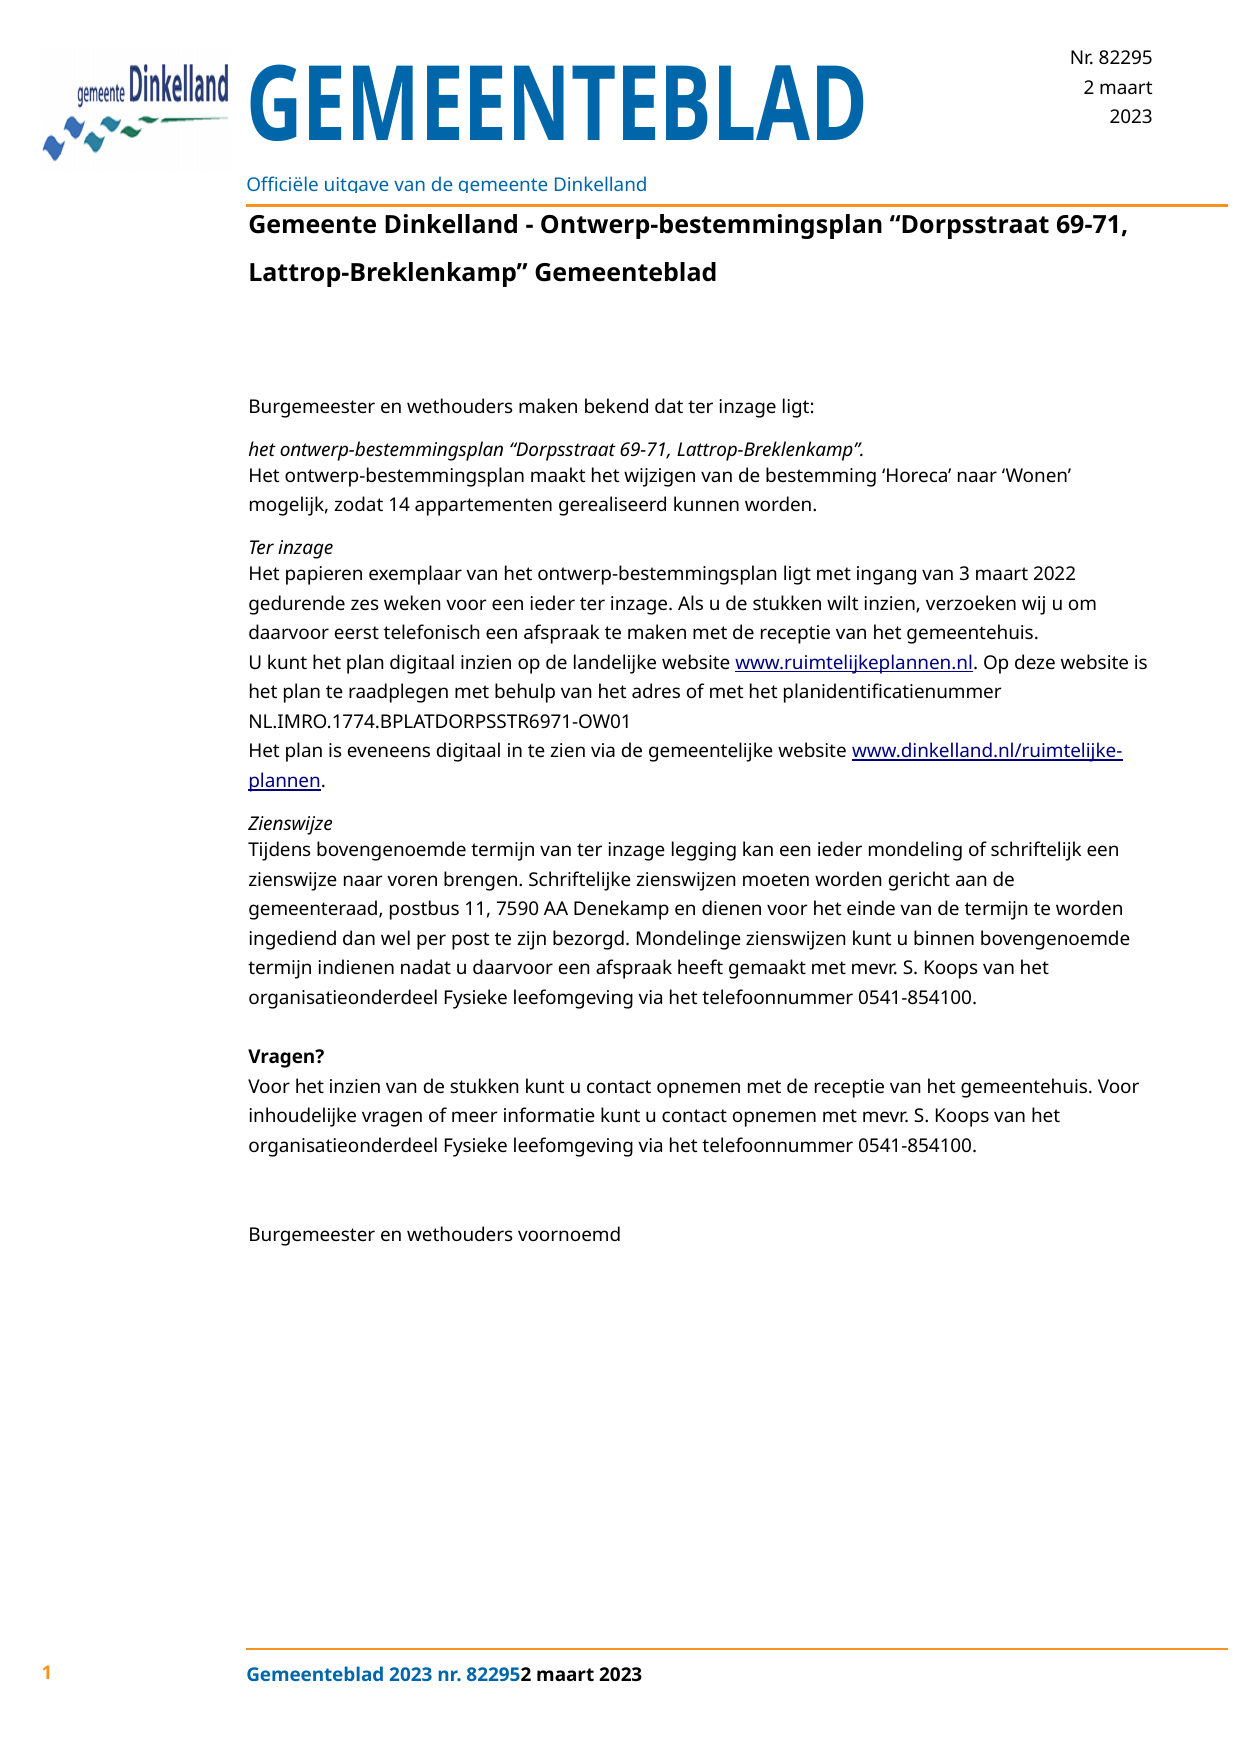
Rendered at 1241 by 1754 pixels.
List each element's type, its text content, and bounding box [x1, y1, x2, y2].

text Gemeente Dinkelland - Ontwerp-bestemmingsplan “Dorpsstraat 69-71, Lattrop-Breklenkamp” Gemeenteblad [248, 207, 1152, 288]
text Ter inzage [248, 534, 1152, 560]
text Tijdens bovengenoemde termijn van ter inzage legging kan een ieder mondeling of schriftelijk een zienswijze naar voren brengen. Schriftelijke zienswijzen moeten worden gericht aan de gemeenteraad, postbus 11, 7590 AA Denekamp en dienen voor het einde van de termijn te worden ingediend dan wel per post te zijn bezorgd. Mondelinge zienswijzen kunt u binnen bovengenoemde termijn indienen nadat u daarvoor een afspraak heeft gemaakt met mevr. S. Koops van het organisatieonderdeel Fysieke leefomgeving via het telefoonnummer 0541-854100. [248, 836, 1152, 1010]
text Het papieren exemplaar van het ontwerp-bestemmingsplan ligt met ingang van 3 maart 2022 gedurende zes weken voor een ieder ter inzage. Als u de stukken wilt inzien, verzoeken wij u om daarvoor eerst telefonisch een afspraak te maken met de receptie van het gemeentehuis. [248, 560, 1152, 645]
text U kunt het plan digitaal inzien op de landelijke website www.ruimtelijkeplannen.nl. Op deze website is het plan te raadplegen met behulp van het adres of met het planidentificatienummer NL.IMRO.1774.BPLATDORPSSTR6971-OW01 [248, 649, 1152, 734]
text het ontwerp-bestemmingsplan “Dorpsstraat 69-71, Lattrop-Breklenkamp”. [248, 436, 1152, 462]
text Zienswijze [248, 810, 1152, 836]
text Vragen? [248, 1043, 1152, 1069]
text Voor het inzien van de stukken kunt u contact opnemen met de receptie van het gemeentehuis. Voor inhoudelijke vragen of meer informatie kunt u contact opnemen met mevr. S. Koops van het organisatieonderdeel Fysieke leefomgeving via het telefoonnummer 0541-854100. [248, 1073, 1152, 1158]
text Burgemeester en wethouders maken bekend dat ter inzage ligt: [248, 393, 1152, 419]
text Het ontwerp-bestemmingsplan maakt het wijzigen van de bestemming ‘Horeca’ naar ‘Wonen’ mogelijk, zodat 14 appartementen gerealiseerd kunnen worden. [248, 462, 1152, 517]
text Het plan is eveneens digitaal in te zien via de gemeentelijke website www.dinkelland.nl/ruimtelijke-plannen. [248, 738, 1152, 793]
picture [41, 47, 231, 172]
text Burgemeester en wethouders voornoemd [248, 1221, 1152, 1246]
